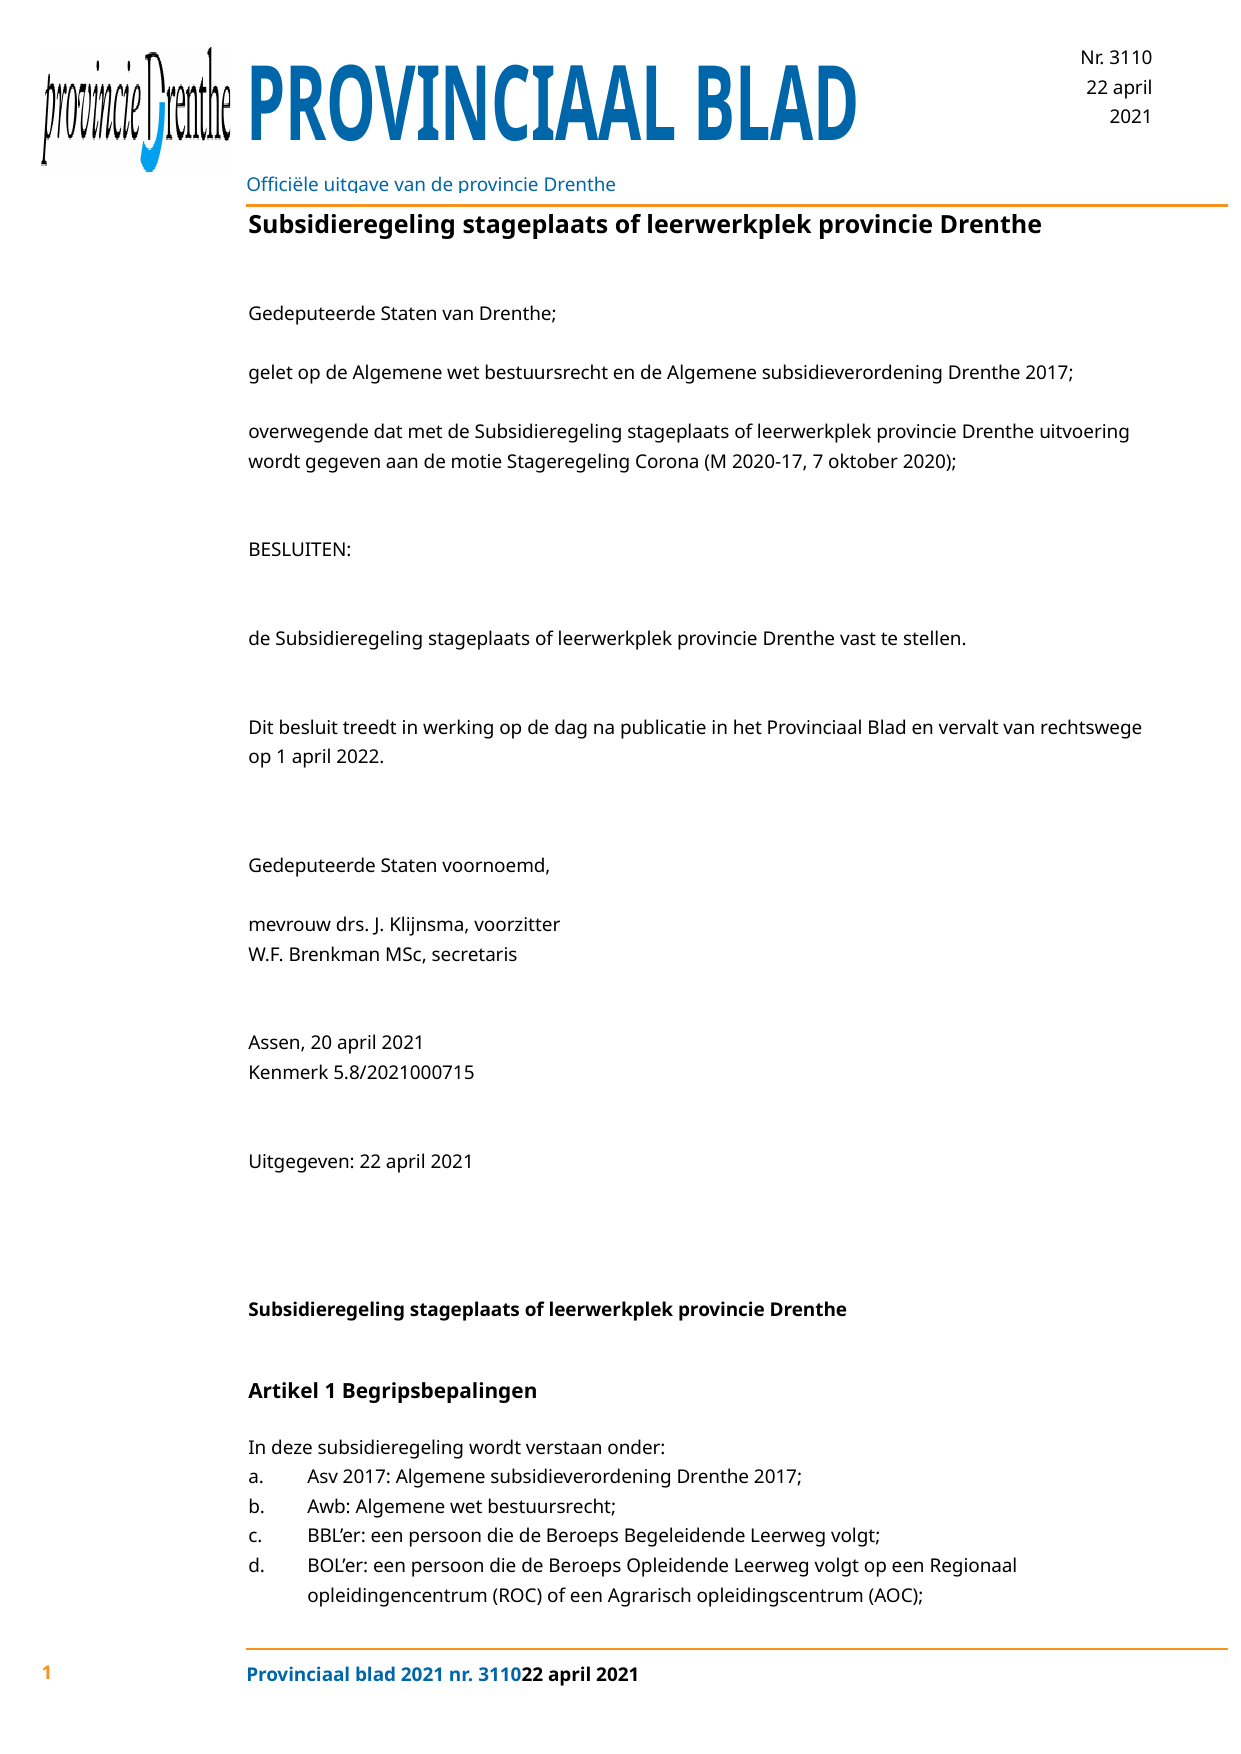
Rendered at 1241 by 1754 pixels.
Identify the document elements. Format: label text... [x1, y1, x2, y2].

text Assen, 20 april 2021 [248, 1029, 1152, 1055]
text BESLUITEN: [248, 537, 1152, 562]
text overwegende dat met de Subsidieregeling stageplaats of leerwerkplek provincie Drenthe uitvoering wordt gegeven aan de motie Stageregeling Corona (M 2020-17, 7 oktober 2020); [248, 418, 1152, 473]
text In deze subsidieregeling wordt verstaan onder: [248, 1434, 1152, 1459]
text Dit besluit treedt in werking op de dag na publicatie in het Provinciaal Blad en vervalt van rechtswege op 1 april 2022. [248, 714, 1152, 769]
text Uitgegeven: 22 april 2021 [248, 1148, 1152, 1174]
text gelet op de Algemene wet bestuursrecht en de Algemene subsidieverordening Drenthe 2017; [248, 359, 1152, 385]
list BBL’er: een persoon die de Beroeps Begeleidende Leerweg volgt; [248, 1523, 1152, 1548]
picture [41, 47, 231, 172]
list BOL’er: een persoon die de Beroeps Opleidende Leerweg volgt op een Regionaal opleidingencentrum (ROC) of een Agrarisch opleidingscentrum (AOC); [248, 1552, 1152, 1607]
text Artikel 1 Begripsbepalingen [248, 1376, 1152, 1404]
text Gedeputeerde Staten voornoemd, [248, 852, 1152, 878]
list Awb: Algemene wet bestuursrecht; [248, 1493, 1152, 1519]
text Subsidieregeling stageplaats of leerwerkplek provincie Drenthe [248, 1296, 1152, 1322]
text de Subsidieregeling stageplaats of leerwerkplek provincie Drenthe vast te stellen. [248, 625, 1152, 651]
text Subsidieregeling stageplaats of leerwerkplek provincie Drenthe [248, 207, 1152, 241]
list Asv 2017: Algemene subsidieverordening Drenthe 2017; [248, 1463, 1152, 1489]
text Kenmerk 5.8/2021000715 [248, 1059, 1152, 1085]
text mevrouw drs. J. Klijnsma, voorzitter [248, 911, 1152, 937]
text W.F. Brenkman MSc, secretaris [248, 941, 1152, 967]
text Gedeputeerde Staten van Drenthe; [248, 300, 1152, 326]
